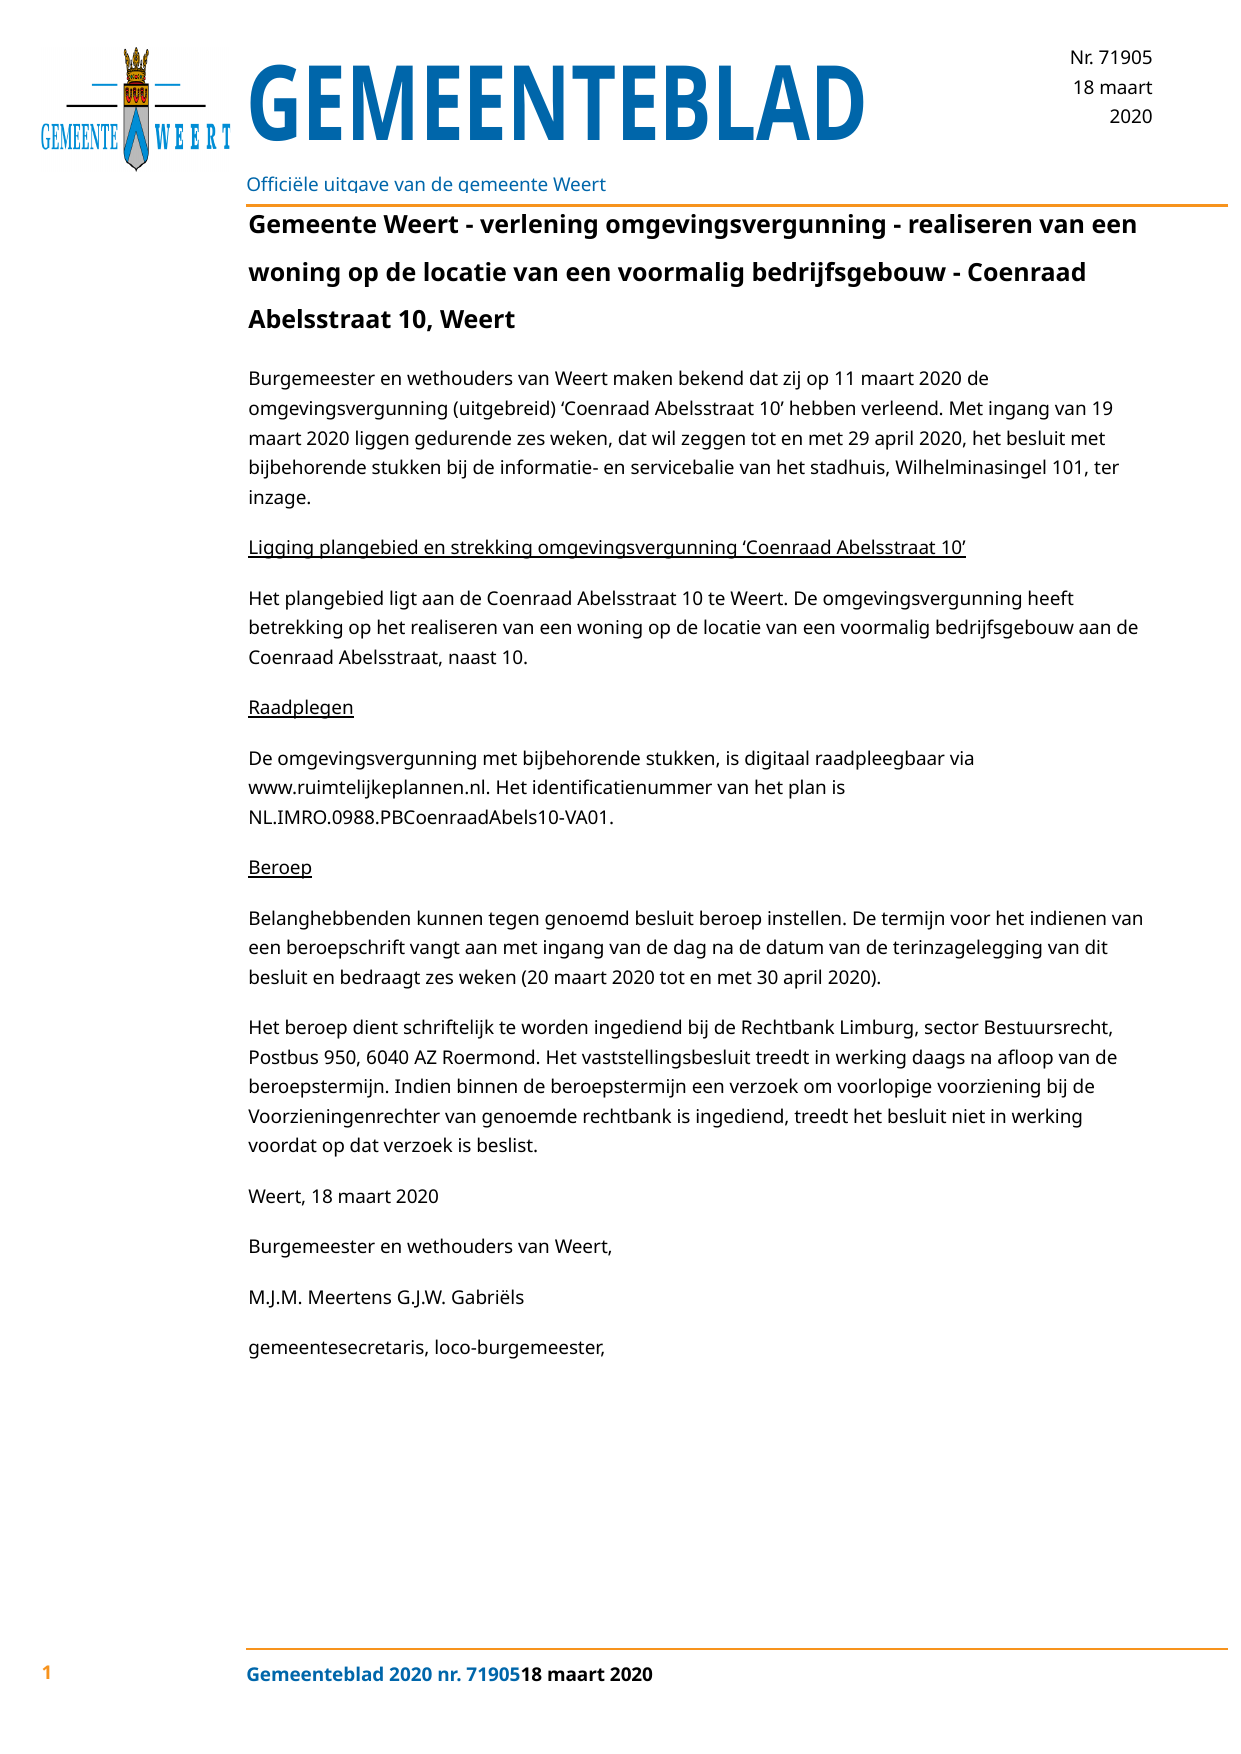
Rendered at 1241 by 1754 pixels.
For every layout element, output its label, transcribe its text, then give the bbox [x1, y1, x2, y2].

text Gemeente Weert - verlening omgevingsvergunning - realiseren van een woning op de locatie van een voormalig bedrijfsgebouw - Coenraad Abelsstraat 10, Weert [248, 207, 1152, 336]
picture [41, 47, 231, 172]
text De omgevingsvergunning met bijbehorende stukken, is digitaal raadpleegbaar via www.ruimtelijkeplannen.nl. Het identificatienummer van het plan is NL.IMRO.0988.PBCoenraadAbels10-VA01. [248, 745, 1152, 829]
text Raadplegen [248, 694, 1152, 720]
text Het plangebied ligt aan de Coenraad Abelsstraat 10 te Weert. De omgevingsvergunning heeft betrekking op het realiseren van een woning op de locatie van een voormalig bedrijfsgebouw aan de Coenraad Abelsstraat, naast 10. [248, 585, 1152, 669]
text gemeentesecretaris, loco-burgemeester, [248, 1334, 1152, 1360]
text Weert, 18 maart 2020 [248, 1183, 1152, 1209]
text Burgemeester en wethouders van Weert, [248, 1233, 1152, 1259]
text Burgemeester en wethouders van Weert maken bekend dat zij op 11 maart 2020 de omgevingsvergunning (uitgebreid) ‘Coenraad Abelsstraat 10’ hebben verleend. Met ingang van 19 maart 2020 liggen gedurende zes weken, dat wil zeggen tot en met 29 april 2020, het besluit met bijbehorende stukken bij de informatie- en servicebalie van het stadhuis, Wilhelminasingel 101, ter inzage. [248, 366, 1152, 509]
text M.J.M. Meertens G.J.W. Gabriëls [248, 1284, 1152, 1309]
text Ligging plangebied en strekking omgevingsvergunning ‘Coenraad Abelsstraat 10’ [248, 534, 1152, 560]
text Beroep [248, 854, 1152, 880]
text Belanghebbenden kunnen tegen genoemd besluit beroep instellen. De termijn voor het indienen van een beroepschrift vangt aan met ingang van de dag na de datum van de terinzagelegging van dit besluit en bedraagt zes weken (20 maart 2020 tot en met 30 april 2020). [248, 905, 1152, 989]
text Het beroep dient schriftelijk te worden ingediend bij de Rechtbank Limburg, sector Bestuursrecht, Post­bus 950, 6040 AZ Roermond. Het vaststellingsbesluit treedt in werking daags na afloop van de beroepstermijn. Indien binnen de beroepstermijn een verzoek om voorlopige voorziening bij de Voorzieningenrechter van genoemde rechtbank is ingediend, treedt het besluit niet in werking voordat op dat verzoek is beslist. [248, 1014, 1152, 1158]
